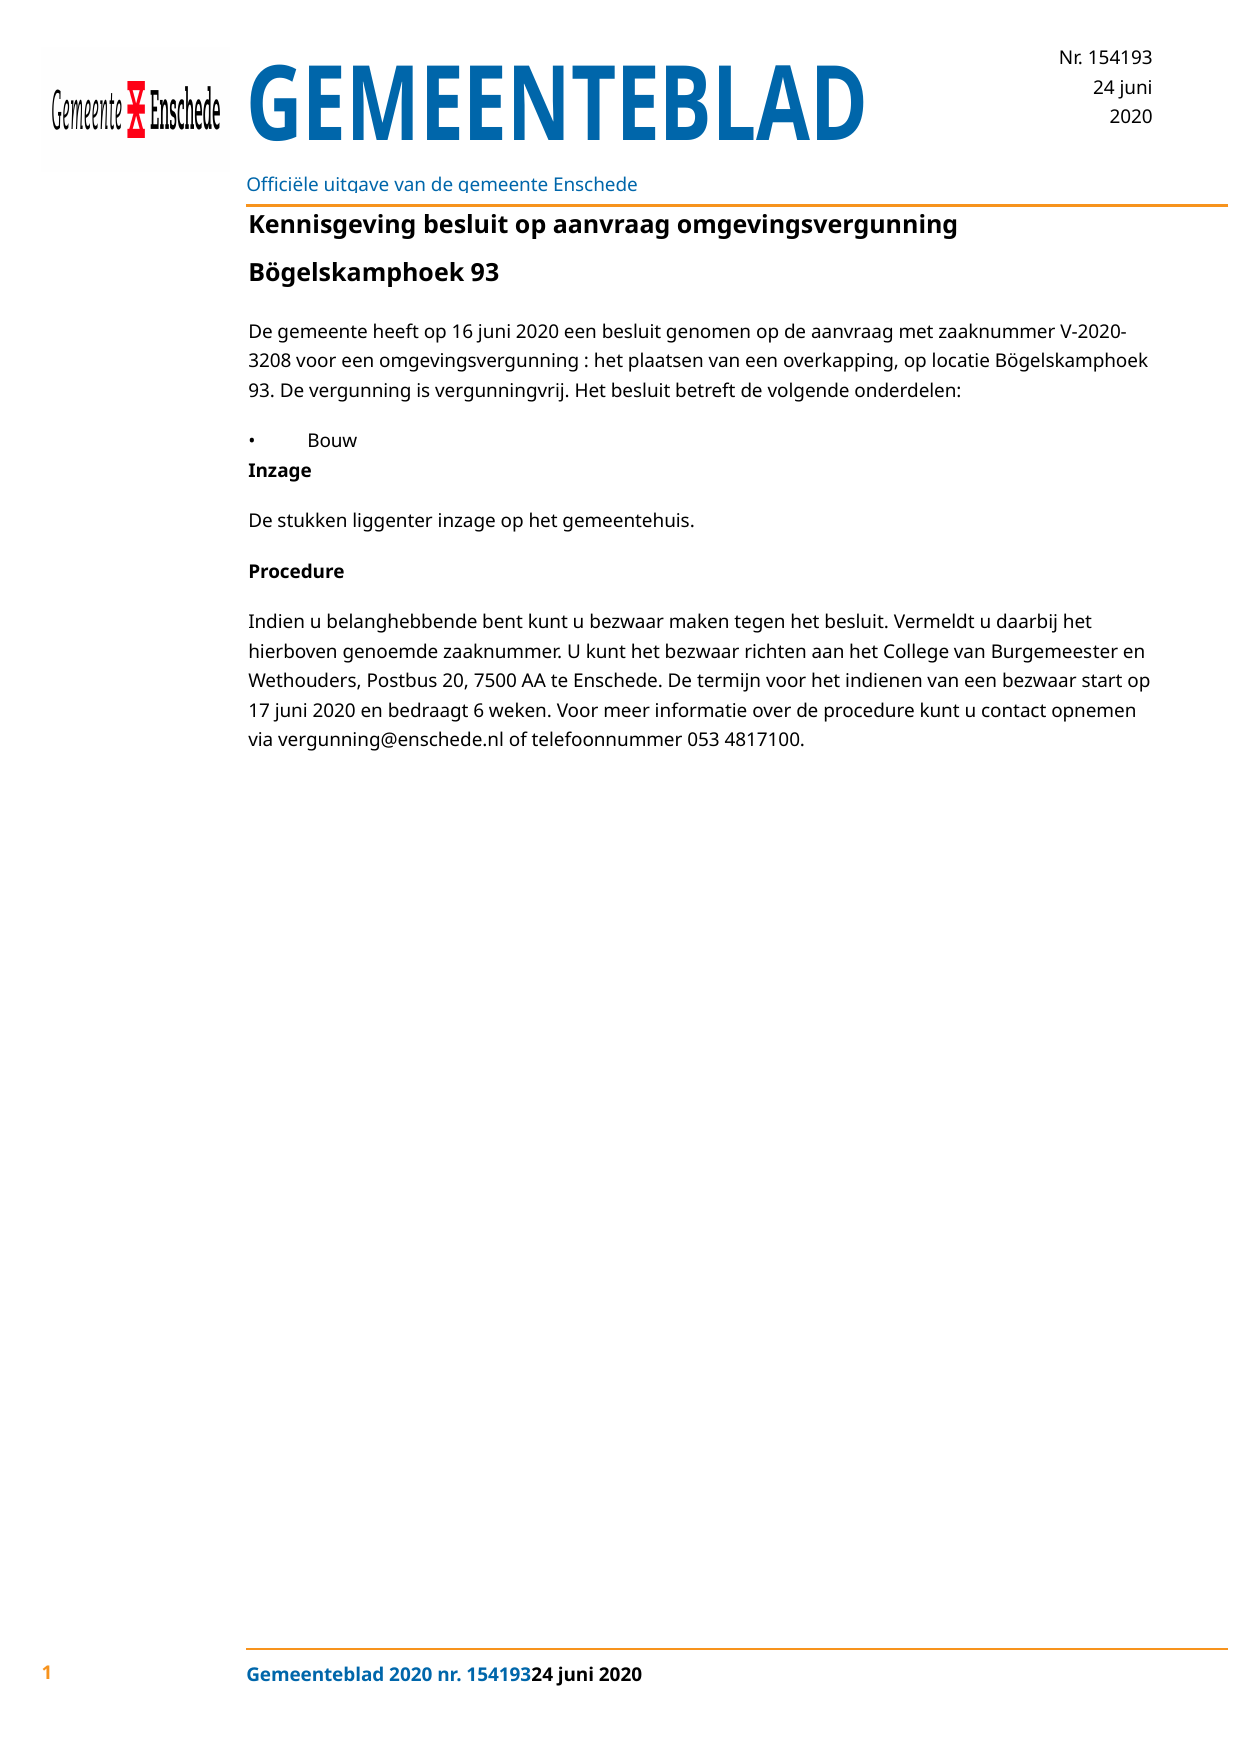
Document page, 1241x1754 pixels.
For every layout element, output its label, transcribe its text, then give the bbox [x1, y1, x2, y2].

text De gemeente heeft op 16 juni 2020 een besluit genomen op de aanvraag met zaaknummer V-2020-3208 voor een omgevingsvergunning : het plaatsen van een overkapping, op locatie Bögelskamphoek 93. De vergunning is vergunningvrij. Het besluit betreft de volgende onderdelen: [248, 318, 1152, 403]
text De stukken liggenter inzage op het gemeentehuis. [248, 507, 1152, 533]
text Indien u belanghebbende bent kunt u bezwaar maken tegen het besluit. Vermeldt u daarbij het hierboven genoemde zaaknummer. U kunt het bezwaar richten aan het College van Burgemees­ter en Wethouders, Postbus 20, 7500 AA te Enschede. De termijn voor het indienen van een bezwaar start op 17 juni 2020 en bedraagt 6 weken. Voor meer informatie over de procedure kunt u contact opnemen via vergunning@enschede.nl of telefoonnummer 053 4817100. [248, 608, 1152, 752]
text Inzage [248, 457, 1152, 483]
text Kennisgeving besluit op aanvraag omgevingsvergunning Bögelskamphoek 93 [248, 207, 1152, 288]
picture [41, 47, 231, 172]
text Procedure [248, 558, 1152, 584]
list Bouw [248, 427, 1152, 453]
